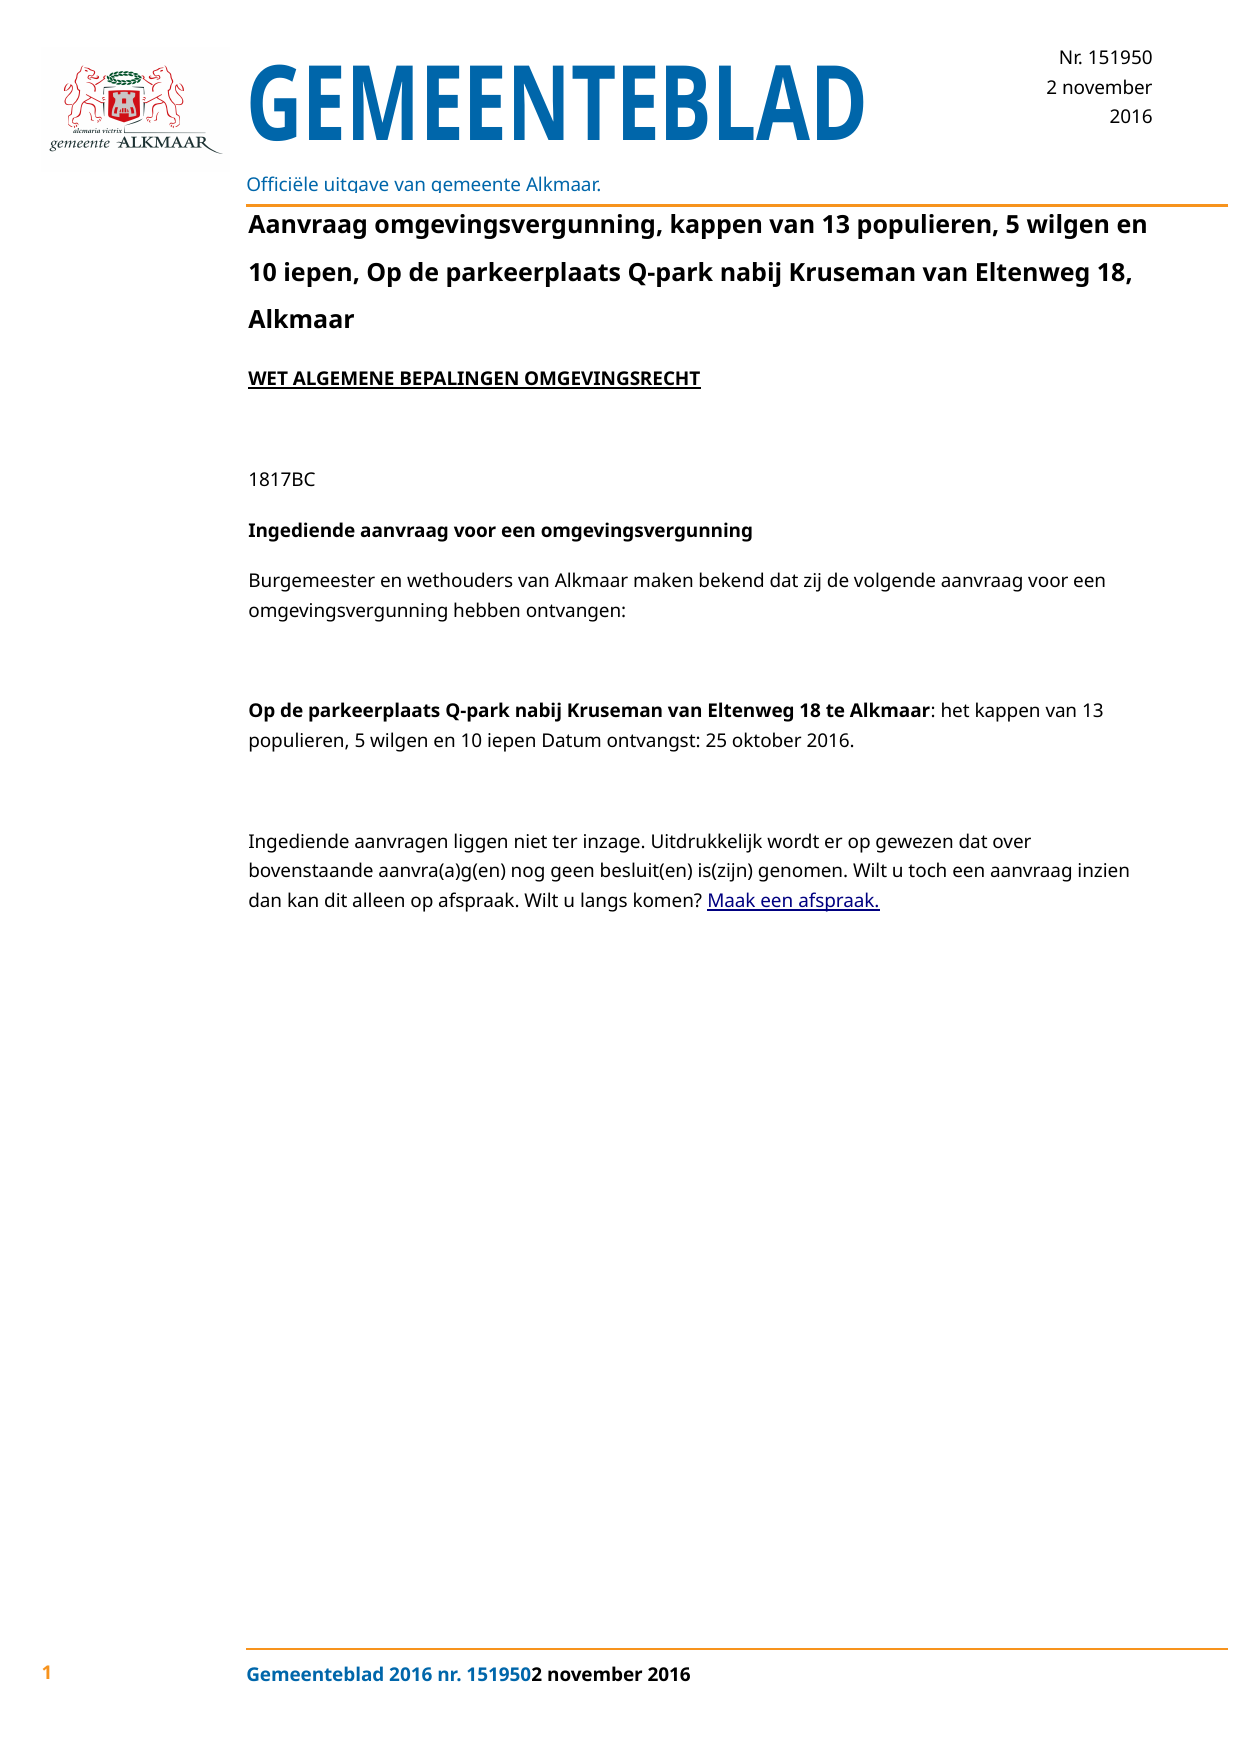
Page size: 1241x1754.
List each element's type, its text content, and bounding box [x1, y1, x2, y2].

text Aanvraag omgevingsvergunning, kappen van 13 populieren, 5 wilgen en 10 iepen, Op de parkeerplaats Q-park nabij Kruseman van Eltenweg 18, Alkmaar [248, 207, 1152, 336]
text 1817BC [248, 466, 1152, 492]
text Ingediende aanvragen liggen niet ter inzage. Uitdrukkelijk wordt er op gewezen dat over bovenstaande aanvra(a)g(en) nog geen besluit(en) is(zijn) genomen. Wilt u toch een aanvraag inzien dan kan dit alleen op afspraak. Wilt u langs komen? Maak een afspraak. [248, 828, 1152, 913]
text Burgemeester en wethouders van Alkmaar maken bekend dat zij de volgende aanvraag voor een omgevingsvergunning hebben ontvangen: [248, 567, 1152, 622]
text Op de parkeerplaats Q-park nabij Kruseman van Eltenweg 18 te Alkmaar: het kappen van 13 populieren, 5 wilgen en 10 iepen Datum ontvangst: 25 oktober 2016. [248, 698, 1152, 753]
picture [41, 47, 231, 172]
text Ingediende aanvraag voor een omgevingsvergunning [248, 517, 1152, 542]
text WET ALGEMENE BEPALINGEN OMGEVINGSRECHT [248, 366, 1152, 391]
